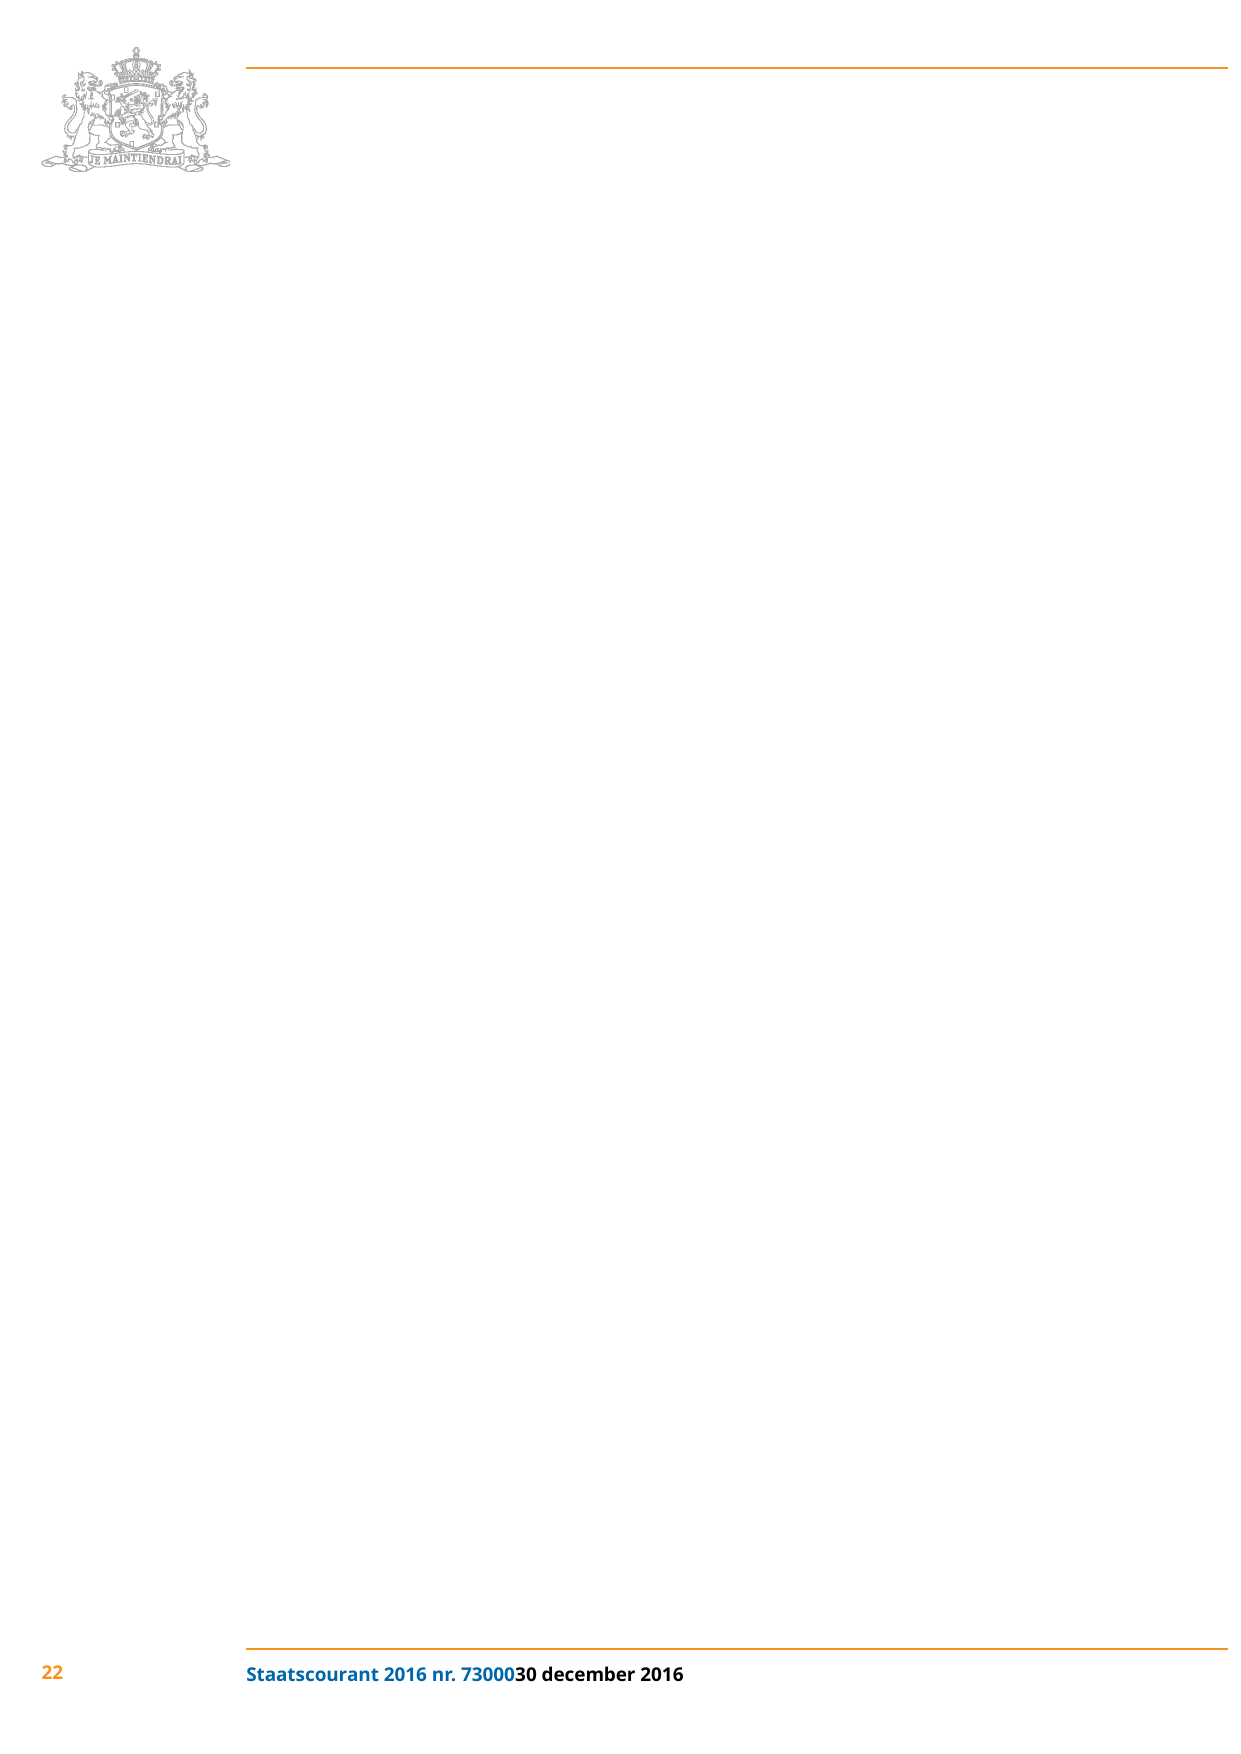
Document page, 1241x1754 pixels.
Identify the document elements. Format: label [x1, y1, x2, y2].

picture [41, 47, 231, 172]
